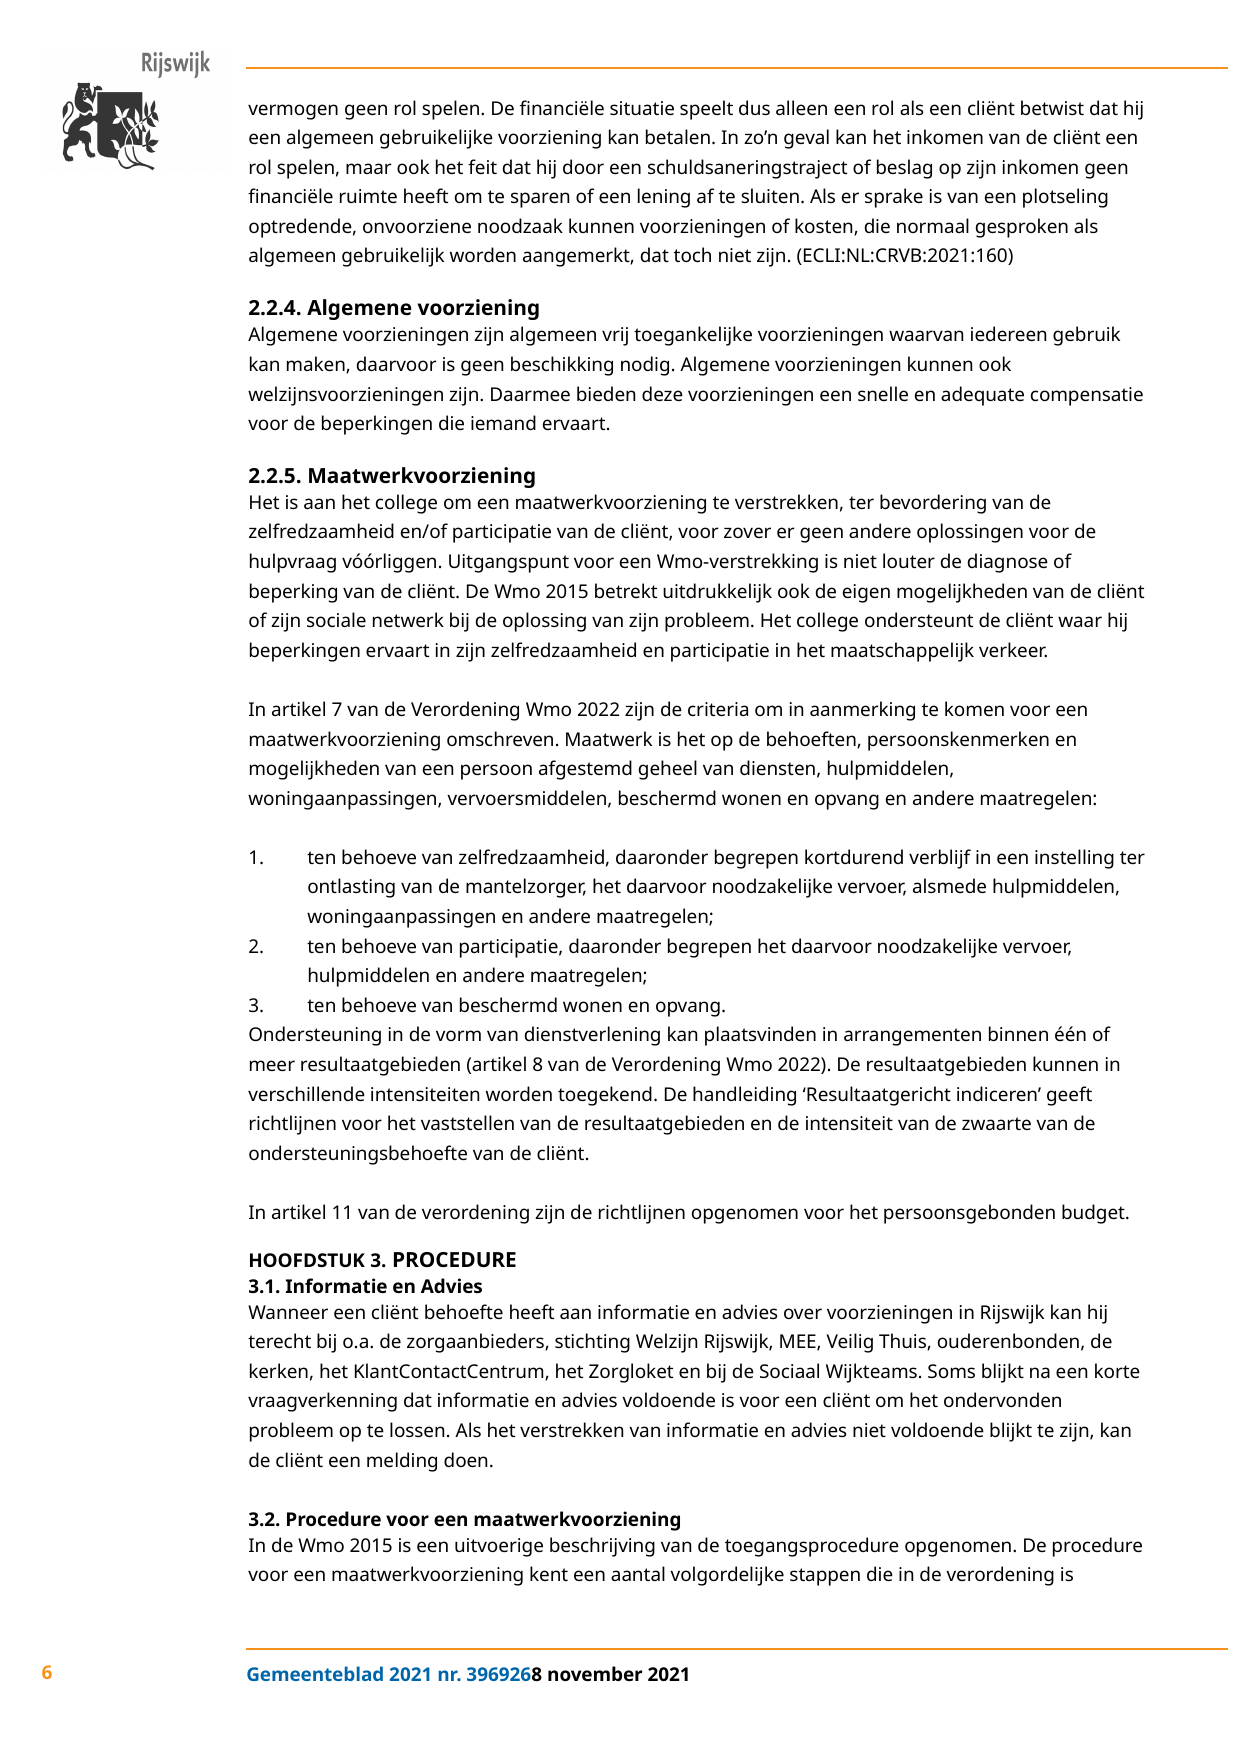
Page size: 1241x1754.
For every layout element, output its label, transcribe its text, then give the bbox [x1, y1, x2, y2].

text HOOFDSTUK 3. PROCEDURE [248, 1245, 1152, 1273]
text 3.1. Informatie en Advies [248, 1273, 1152, 1299]
text vermogen geen rol spelen. De financiële situatie speelt dus alleen een rol als een cliënt betwist dat hij een algemeen gebruikelijke voorziening kan betalen. In zo’n geval kan het inkomen van de cliënt een rol spelen, maar ook het feit dat hij door een schuldsaneringstraject of beslag op zijn inkomen geen financiële ruimte heeft om te sparen of een lening af te sluiten. Als er sprake is van een plotseling optredende, onvoorziene noodzaak kunnen voorzieningen of kosten, die normaal gesproken als algemeen gebruikelijk worden aangemerkt, dat toch niet zijn. (ECLI:NL:CRVB:2021:160) [248, 95, 1152, 268]
picture [41, 47, 231, 172]
text In de Wmo 2015 is een uitvoerige beschrijving van de toegangsprocedure opgenomen. De procedure voor een maatwerkvoorziening kent een aantal volgordelijke stappen die in de verordening is [248, 1532, 1152, 1587]
text Algemene voorzieningen zijn algemeen vrij toegankelijke voorzieningen waarvan iedereen gebruik kan maken, daarvoor is geen beschikking nodig. Algemene voorzieningen kunnen ook welzijnsvoorzieningen zijn. Daarmee bieden deze voorzieningen een snelle en adequate compensatie voor de beperkingen die iemand ervaart. [248, 322, 1152, 436]
text In artikel 11 van de verordening zijn de richtlijnen opgenomen voor het persoonsgebonden budget. [248, 1199, 1152, 1225]
list ten behoeve van zelfredzaamheid, daaronder begrepen kortdurend verblijf in een instelling ter ontlasting van de mantelzorger, het daarvoor noodzakelijke vervoer, alsmede hulpmiddelen, woningaanpassingen en andere maatregelen; [248, 844, 1152, 929]
list ten behoeve van participatie, daaronder begrepen het daarvoor noodzakelijke vervoer, hulpmiddelen en andere maatregelen; [248, 933, 1152, 988]
text In artikel 7 van de Verordening Wmo 2022 zijn de criteria om in aanmerking te komen voor een maatwerkvoorziening omschreven. Maatwerk is het op de behoeften, persoonskenmerken en mogelijkheden van een persoon afgestemd geheel van diensten, hulpmiddelen, woningaanpassingen, vervoersmiddelen, beschermd wonen en opvang en andere maatregelen: [248, 696, 1152, 811]
text 2.2.5. Maatwerkvoorziening [248, 461, 1152, 489]
text Wanneer een cliënt behoefte heeft aan informatie en advies over voorzieningen in Rijswijk kan hij terecht bij o.a. de zorgaanbieders, stichting Welzijn Rijswijk, MEE, Veilig Thuis, ouderenbonden, de kerken, het KlantContactCentrum, het Zorgloket en bij de Sociaal Wijkteams. Soms blijkt na een korte vraagverkenning dat informatie en advies voldoende is voor een cliënt om het ondervonden probleem op te lossen. Als het verstrekken van informatie en advies niet voldoende blijkt te zijn, kan de cliënt een melding doen. [248, 1299, 1152, 1473]
text Het is aan het college om een maatwerkvoorziening te verstrekken, ter bevordering van de zelfredzaamheid en/of participatie van de cliënt, voor zover er geen andere oplossingen voor de hulpvraag vóórliggen. Uitgangspunt voor een Wmo-verstrekking is niet louter de diagnose of beperking van de cliënt. De Wmo 2015 betrekt uitdrukkelijk ook de eigen mogelijkheden van de cliënt of zijn sociale netwerk bij de oplossing van zijn probleem. Het college ondersteunt de cliënt waar hij beperkingen ervaart in zijn zelfredzaamheid en participatie in het maatschappelijk verkeer. [248, 489, 1152, 663]
text 3.2. Procedure voor een maatwerkvoorziening [248, 1506, 1152, 1532]
list ten behoeve van beschermd wonen en opvang. [248, 992, 1152, 1018]
text Ondersteuning in de vorm van dienstverlening kan plaatsvinden in arrangementen binnen één of meer resultaatgebieden (artikel 8 van de Verordening Wmo 2022). De resultaatgebieden kunnen in verschillende intensiteiten worden toegekend. De handleiding ‘Resultaatgericht indiceren’ geeft richtlijnen voor het vaststellen van de resultaatgebieden en de intensiteit van de zwaarte van de ondersteuningsbehoefte van de cliënt. [248, 1022, 1152, 1166]
text 2.2.4. Algemene voorziening [248, 293, 1152, 322]
